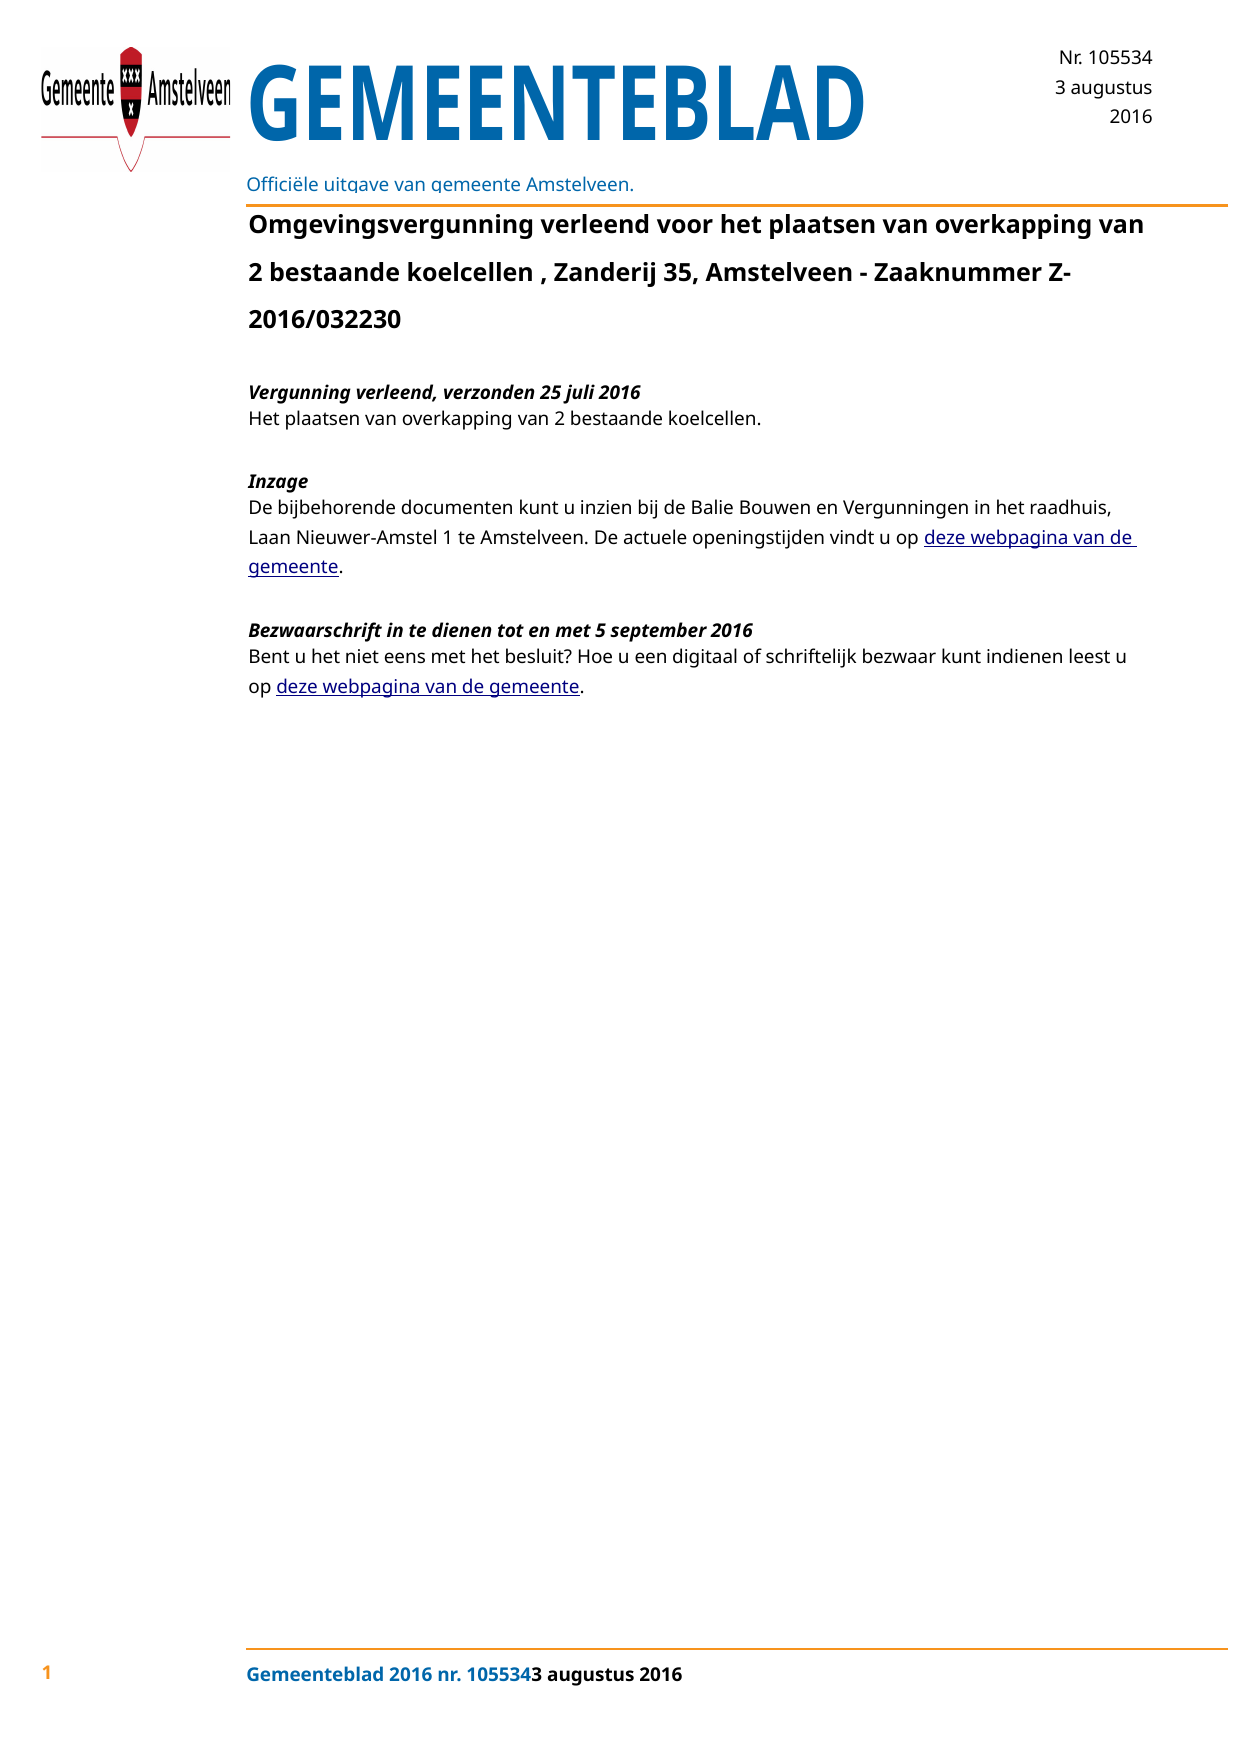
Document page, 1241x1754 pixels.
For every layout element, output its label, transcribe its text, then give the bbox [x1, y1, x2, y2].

picture [41, 47, 231, 172]
text De bijbehorende documenten kunt u inzien bij de Balie Bouwen en Vergunningen in het raadhuis, Laan Nieuwer-Amstel 1 te Amstelveen. De actuele openingstijden vindt u op deze webpagina van de gemeente. [248, 494, 1152, 579]
text Het plaatsen van overkapping van 2 bestaande koelcellen. [248, 405, 1152, 431]
text Inzage [248, 469, 1152, 494]
text Bezwaarschrift in te dienen tot en met 5 september 2016 [248, 618, 1152, 643]
text Omgevingsvergunning verleend voor het plaatsen van overkapping van 2 bestaande koelcellen , Zanderij 35, Amstelveen - Zaaknummer Z-2016/032230 [248, 207, 1152, 336]
text Vergunning verleend, verzonden 25 juli 2016 [248, 379, 1152, 405]
text Bent u het niet eens met het besluit? Hoe u een digitaal of schriftelijk bezwaar kunt indienen leest u op deze webpagina van de gemeente. [248, 643, 1152, 699]
